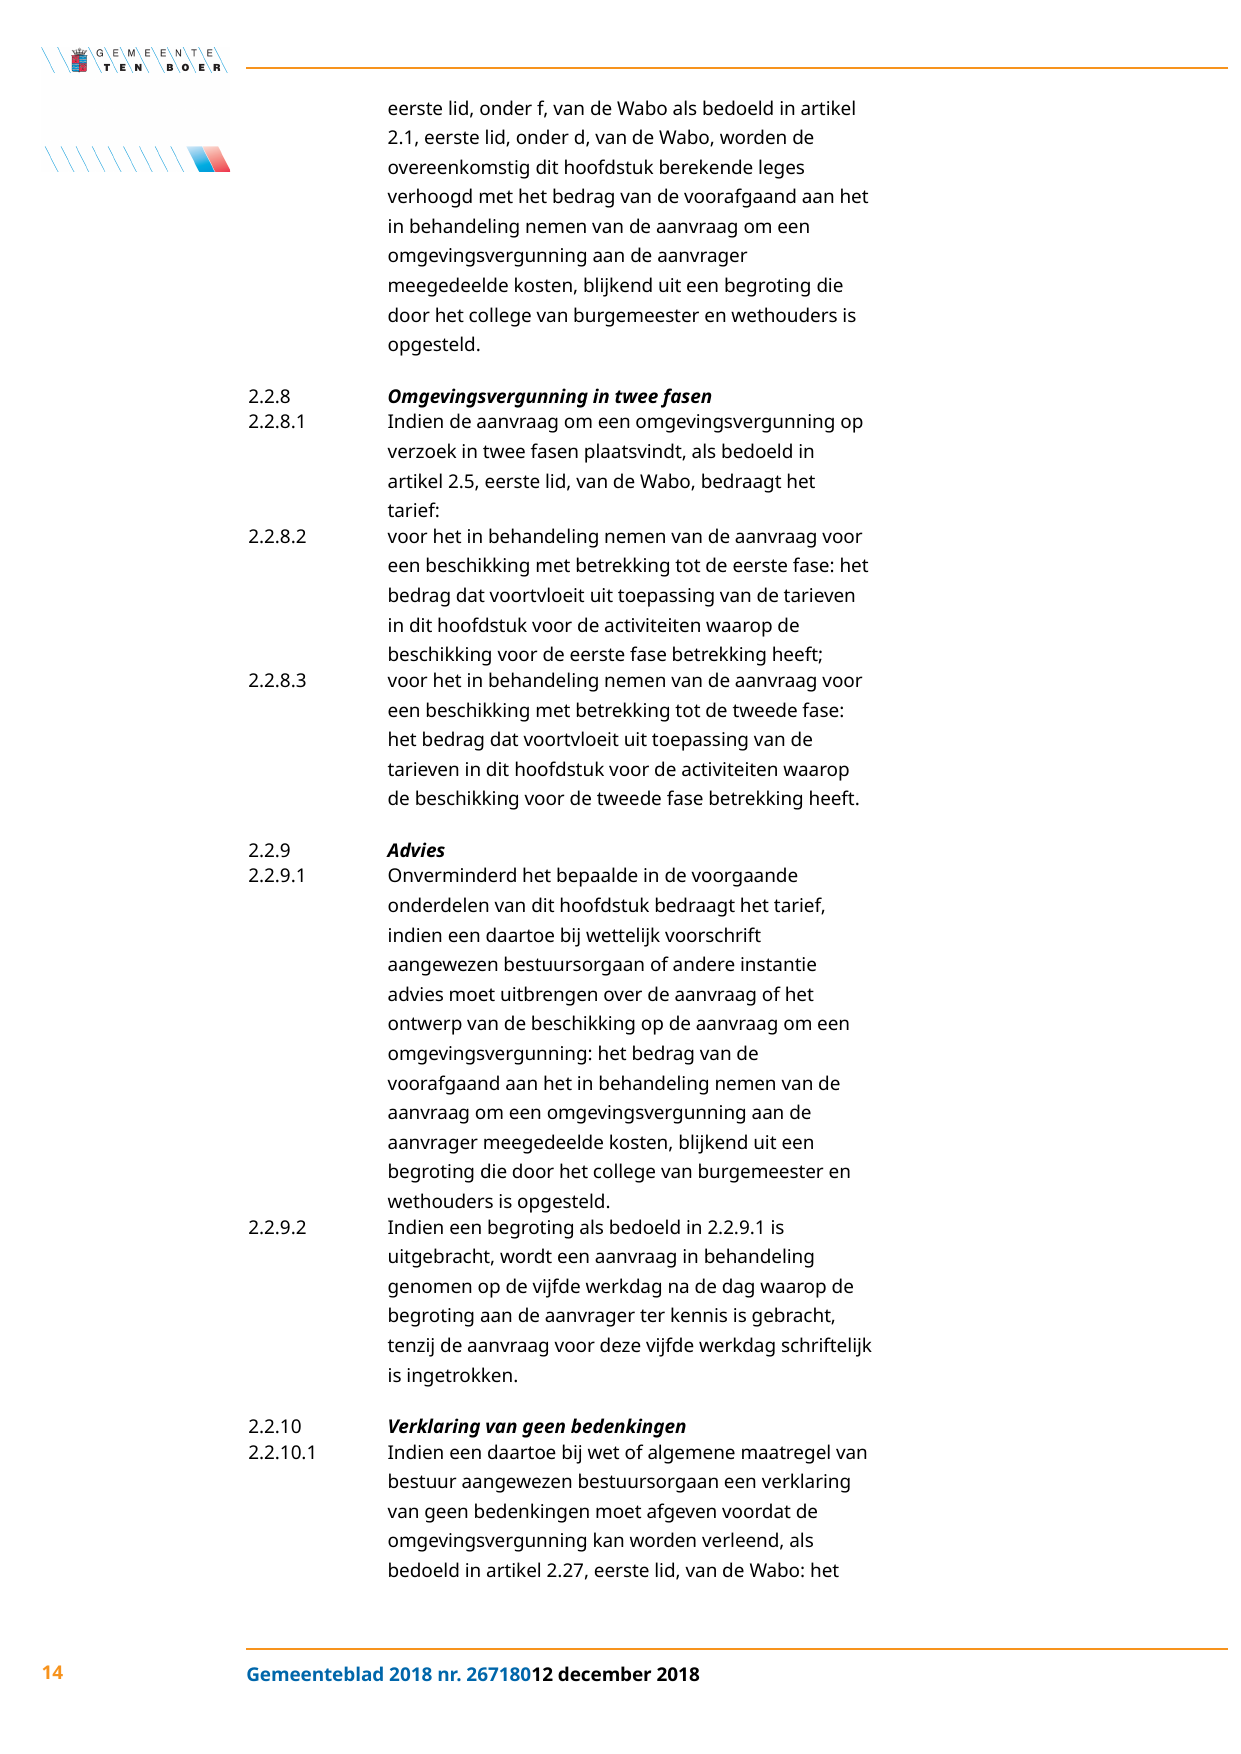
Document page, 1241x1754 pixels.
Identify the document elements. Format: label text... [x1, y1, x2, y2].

table_cell [1012, 383, 1152, 409]
table_cell 2.2.8.3 [248, 667, 387, 811]
table_cell [1012, 1413, 1152, 1439]
table_cell [1012, 357, 1152, 383]
table_cell 2.2.9 [248, 837, 387, 863]
table_cell voor het in behandeling nemen van de aanvraag voor een beschikking met betrekking tot de tweede fase: het bedrag dat voortvloeit uit toepassing van de tarieven in dit hoofdstuk voor de activiteiten waarop de beschikking voor de tweede fase betrekking heeft. [388, 667, 873, 811]
table_cell Verklaring van geen bedenkingen [388, 1413, 873, 1439]
table_cell [873, 357, 1012, 383]
table_cell Onverminderd het bepaalde in de voorgaande onderdelen van dit hoofdstuk bedraagt het tarief, indien een daartoe bij wettelijk voorschrift aangewezen bestuursorgaan of andere instantie advies moet uitbrengen over de aanvraag of het ontwerp van de beschikking op de aanvraag om een omgevingsvergunning: het bedrag van de voorafgaand aan het in behandeling nemen van de aanvraag om een omgevingsvergunning aan de aanvrager meegedeelde kosten, blijkend uit een begroting die door het college van burgemeester en wethouders is opgesteld. [388, 863, 873, 1214]
table_cell 2.2.9.2 [248, 1214, 387, 1387]
table_cell [388, 811, 873, 837]
table_cell [1012, 811, 1152, 837]
table_cell 2.2.8 [248, 383, 387, 409]
table_cell Indien een daartoe bij wet of algemene maatregel van bestuur aangewezen bestuursorgaan een verklaring van geen bedenkingen moet afgeven voordat de omgevingsvergunning kan worden verleend, als bedoeld in artikel 2.27, eerste lid, van de Wabo: het [388, 1439, 873, 1583]
table_cell [873, 523, 1012, 667]
table_cell [873, 1388, 1012, 1413]
table_cell 2.2.8.1 [248, 409, 387, 523]
table_cell [388, 357, 873, 383]
table_cell [248, 1388, 387, 1413]
table_cell [873, 837, 1012, 863]
picture [41, 47, 231, 172]
table_cell [873, 1439, 1012, 1583]
table_cell Omgevingsvergunning in twee fasen [388, 383, 873, 409]
table_cell [873, 383, 1012, 409]
table_cell [1012, 863, 1152, 1214]
table_cell [873, 1214, 1012, 1387]
table_cell Indien de aanvraag om een omgevingsvergunning op verzoek in twee fasen plaatsvindt, als bedoeld in artikel 2.5, eerste lid, van de Wabo, bedraagt het tarief: [388, 409, 873, 523]
table_cell [1012, 409, 1152, 523]
table_cell [1012, 1439, 1152, 1583]
table_cell [1012, 1388, 1152, 1413]
table_cell [1012, 1214, 1152, 1387]
table_cell Advies [388, 837, 873, 863]
table_cell 2.2.10 [248, 1413, 387, 1439]
table_cell [1012, 837, 1152, 863]
table_cell Indien een begroting als bedoeld in 2.2.9.1 is uitgebracht, wordt een aanvraag in behandeling genomen op de vijfde werkdag na de dag waarop de begroting aan de aanvrager ter kennis is gebracht, tenzij de aanvraag voor deze vijfde werkdag schriftelijk is ingetrokken. [388, 1214, 873, 1387]
table_cell [873, 409, 1012, 523]
table_cell [873, 1413, 1012, 1439]
table_cell [248, 357, 387, 383]
table_cell [873, 811, 1012, 837]
table_cell voor het in behandeling nemen van de aanvraag voor een beschikking met betrekking tot de eerste fase: het bedrag dat voortvloeit uit toepassing van de tarieven in dit hoofdstuk voor de activiteiten waarop de beschikking voor de eerste fase betrekking heeft; [388, 523, 873, 667]
table_cell [388, 1388, 873, 1413]
table_cell [248, 811, 387, 837]
table_cell [1012, 95, 1152, 357]
table_cell eerste lid, onder f, van de Wabo als bedoeld in artikel 2.1, eerste lid, onder d, van de Wabo, worden de overeenkomstig dit hoofdstuk berekende leges verhoogd met het bedrag van de voorafgaand aan het in behandeling nemen van de aanvraag om een omgevingsvergunning aan de aanvrager meegedeelde kosten, blijkend uit een begroting die door het college van burgemeester en wethouders is opgesteld. [388, 95, 873, 357]
table_cell 2.2.9.1 [248, 863, 387, 1214]
table_cell 2.2.10.1 [248, 1439, 387, 1583]
table_cell [873, 95, 1012, 357]
table_cell [248, 95, 387, 357]
table_cell [873, 863, 1012, 1214]
table_cell 2.2.8.2 [248, 523, 387, 667]
table_cell [873, 667, 1012, 811]
table_cell [1012, 523, 1152, 667]
table_cell [1012, 667, 1152, 811]
